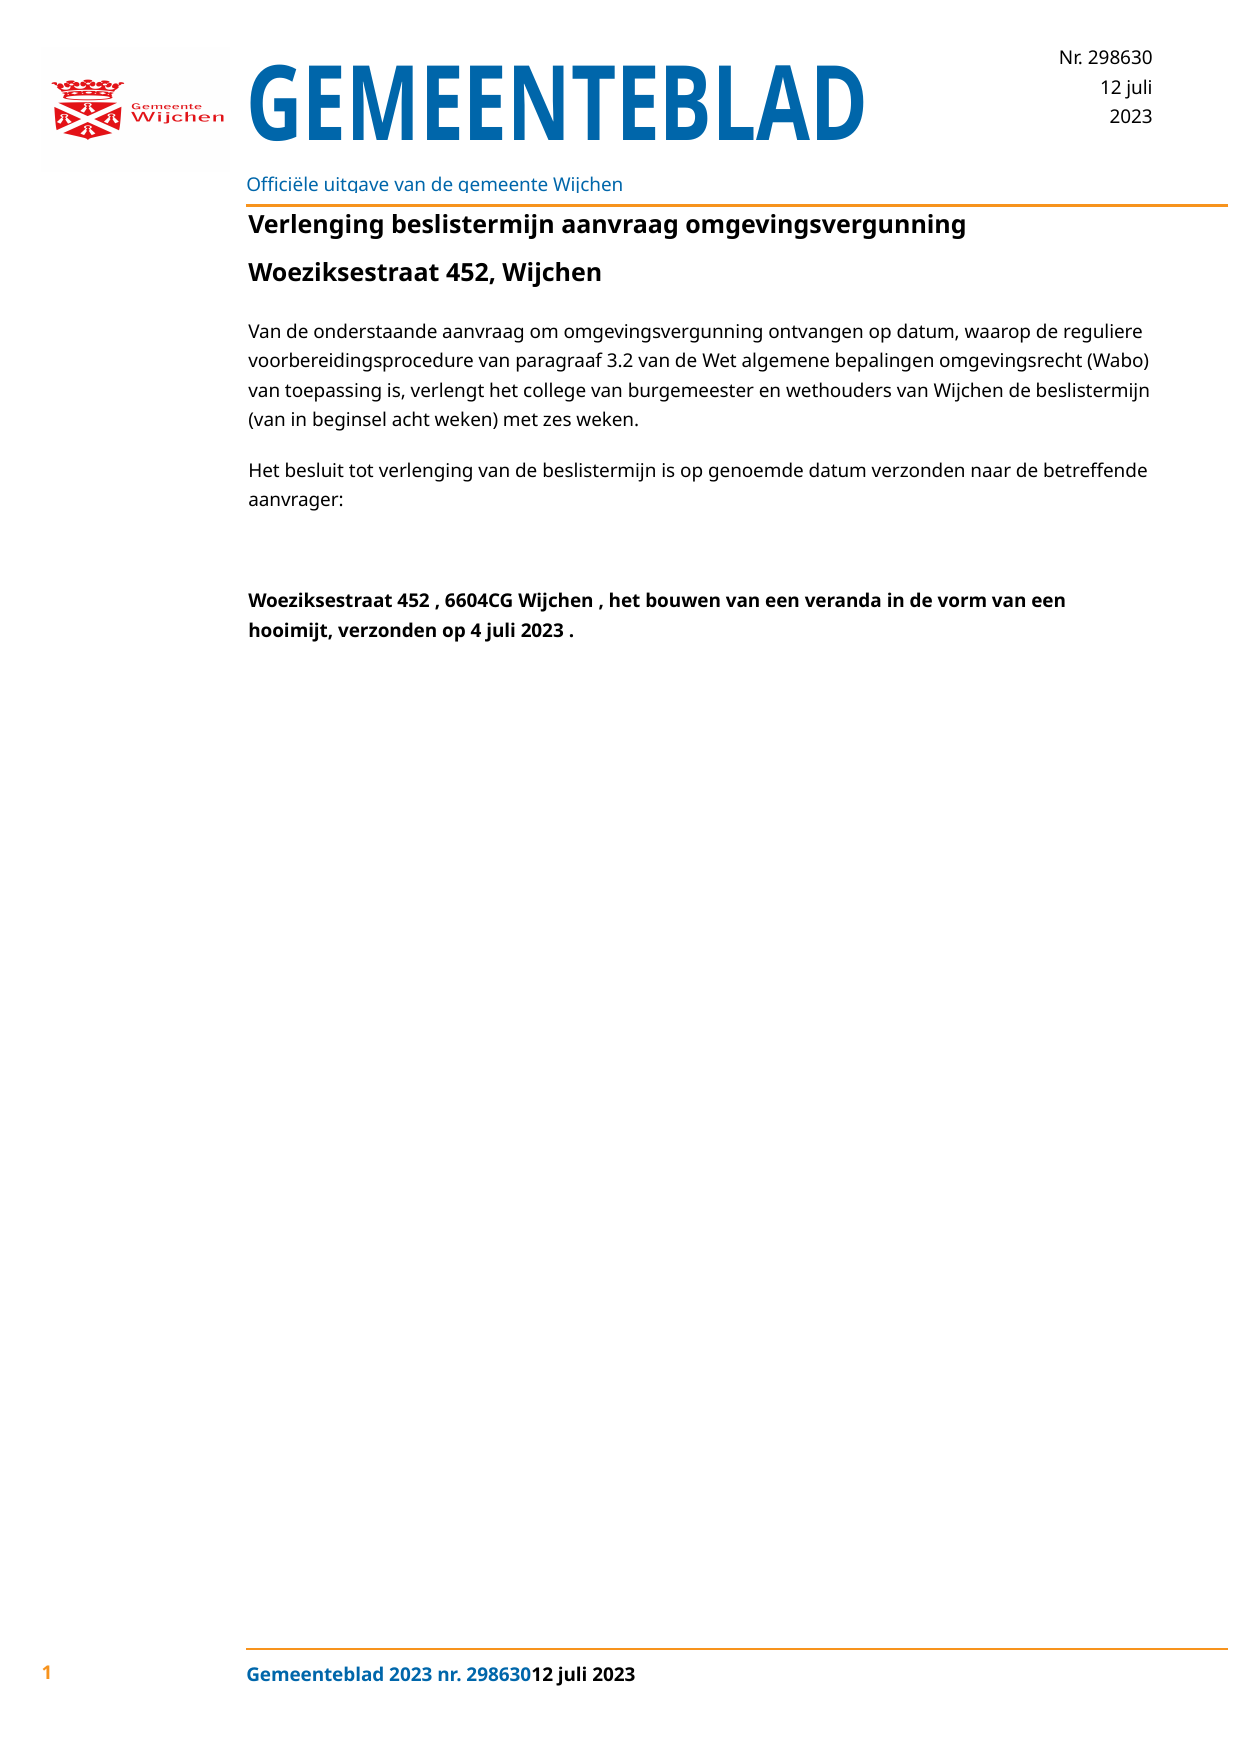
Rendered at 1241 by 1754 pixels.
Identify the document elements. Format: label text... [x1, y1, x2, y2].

text Van de onderstaande aanvraag om omgevingsvergunning ontvangen op datum, waarop de reguliere voorbereidingsprocedure van paragraaf 3.2 van de Wet algemene bepalingen omgevingsrecht (Wabo) van toepassing is, verlengt het college van burgemeester en wethouders van Wijchen de beslistermijn (van in beginsel acht weken) met zes weken. [248, 318, 1152, 432]
text Het besluit tot verlenging van de beslistermijn is op genoemde datum verzonden naar de betreffende aanvrager: [248, 457, 1152, 512]
text Verlenging beslistermijn aanvraag omgevingsvergunning Woeziksestraat 452, Wijchen [248, 207, 1152, 288]
text Woeziksestraat 452 , 6604CG Wijchen , het bouwen van een veranda in de vorm van een hooimijt, verzonden op 4 juli 2023 . [248, 587, 1152, 643]
picture [41, 47, 231, 172]
